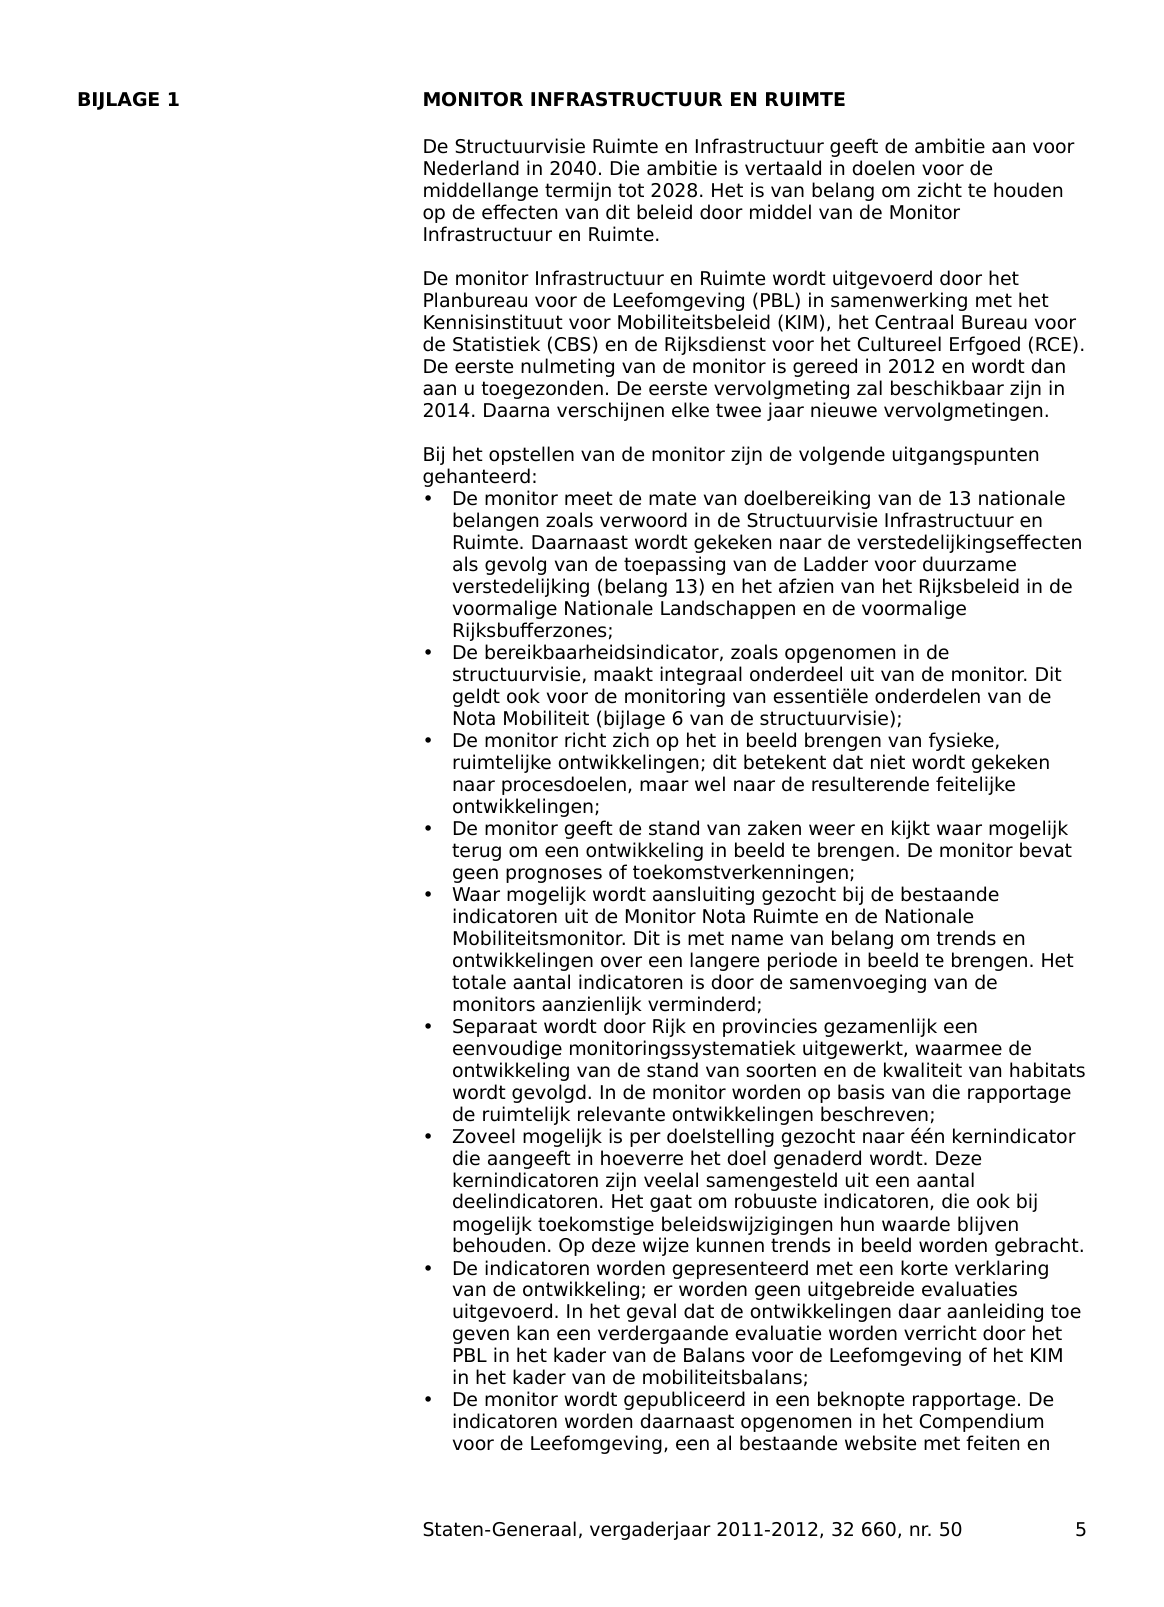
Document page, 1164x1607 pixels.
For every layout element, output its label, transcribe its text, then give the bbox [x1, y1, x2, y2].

text De Structuurvisie Ruimte en Infrastructuur geeft de ambitie aan voor Nederland in 2040. Die ambitie is vertaald in doelen voor de middellange termijn tot 2028. Het is van belang om zicht te houden op de effecten van dit beleid door middel van de Monitor Infrastructuur en Ruimte. [422, 136, 1087, 246]
text • De monitor geeft de stand van zaken weer en kijkt waar mogelijk terug om een ontwikkeling in beeld te brengen. De monitor bevat geen prognoses of toekomstverkenningen; [422, 818, 1087, 884]
text • Zoveel mogelijk is per doelstelling gezocht naar één kernindicator die aangeeft in hoeverre het doel genaderd wordt. Deze kernindicatoren zijn veelal samengesteld uit een aantal deelindicatoren. Het gaat om robuuste indicatoren, die ook bij mogelijk toekomstige beleidswijzigingen hun waarde blijven behouden. Op deze wijze kunnen trends in beeld worden gebracht. [422, 1126, 1087, 1257]
text De monitor Infrastructuur en Ruimte wordt uitgevoerd door het Planbureau voor de Leefomgeving (PBL) in samenwerking met het Kennisinstituut voor Mobiliteitsbeleid (KIM), het Centraal Bureau voor de Statistiek (CBS) en de Rijksdienst voor het Cultureel Erfgoed (RCE). De eerste nulmeting van de monitor is gereed in 2012 en wordt dan aan u toegezonden. De eerste vervolgmeting zal beschikbaar zijn in 2014. Daarna verschijnen elke twee jaar nieuwe vervolgmetingen. [422, 268, 1087, 422]
text • De monitor richt zich op het in beeld brengen van fysieke, ruimtelijke ontwikkelingen; dit betekent dat niet wordt gekeken naar procesdoelen, maar wel naar de resulterende feitelijke ontwikkelingen; [422, 730, 1087, 818]
text • Waar mogelijk wordt aansluiting gezocht bij de bestaande indicatoren uit de Monitor Nota Ruimte en de Nationale Mobiliteitsmonitor. Dit is met name van belang om trends en ontwikkelingen over een langere periode in beeld te brengen. Het totale aantal indicatoren is door de samenvoeging van de monitors aanzienlijk verminderd; [422, 884, 1087, 1016]
text • De bereikbaarheidsindicator, zoals opgenomen in de structuurvisie, maakt integraal onderdeel uit van de monitor. Dit geldt ook voor de monitoring van essentiële onderdelen van de Nota Mobiliteit (bijlage 6 van de structuurvisie); [422, 642, 1087, 730]
text • De indicatoren worden gepresenteerd met een korte verklaring van de ontwikkeling; er worden geen uitgebreide evaluaties uitgevoerd. In het geval dat de ontwikkelingen daar aanleiding toe geven kan een verdergaande evaluatie worden verricht door het PBL in het kader van de Balans voor de Leefomgeving of het KIM in het kader van de mobiliteitsbalans; [422, 1257, 1087, 1389]
text Bij het opstellen van de monitor zijn de volgende uitgangspunten gehanteerd: [422, 444, 1087, 488]
text • De monitor wordt gepubliceerd in een beknopte rapportage. De indicatoren worden daarnaast opgenomen in het Compendium voor de Leefomgeving, een al bestaande website met feiten en [422, 1389, 1087, 1455]
subtitle BIJLAGE 1 MONITOR INFRASTRUCTUUR EN RUIMTE [77, 89, 1087, 111]
text • De monitor meet de mate van doelbereiking van de 13 nationale belangen zoals verwoord in de Structuurvisie Infrastructuur en Ruimte. Daarnaast wordt gekeken naar de verstedelijkingseffecten als gevolg van de toepassing van de Ladder voor duurzame verstedelijking (belang 13) en het afzien van het Rijksbeleid in de voormalige Nationale Landschappen en de voormalige Rijksbufferzones; [422, 488, 1087, 642]
text • Separaat wordt door Rijk en provincies gezamenlijk een eenvoudige monitoringssystematiek uitgewerkt, waarmee de ontwikkeling van de stand van soorten en de kwaliteit van habitats wordt gevolgd. In de monitor worden op basis van die rapportage de ruimtelijk relevante ontwikkelingen beschreven; [422, 1016, 1087, 1126]
